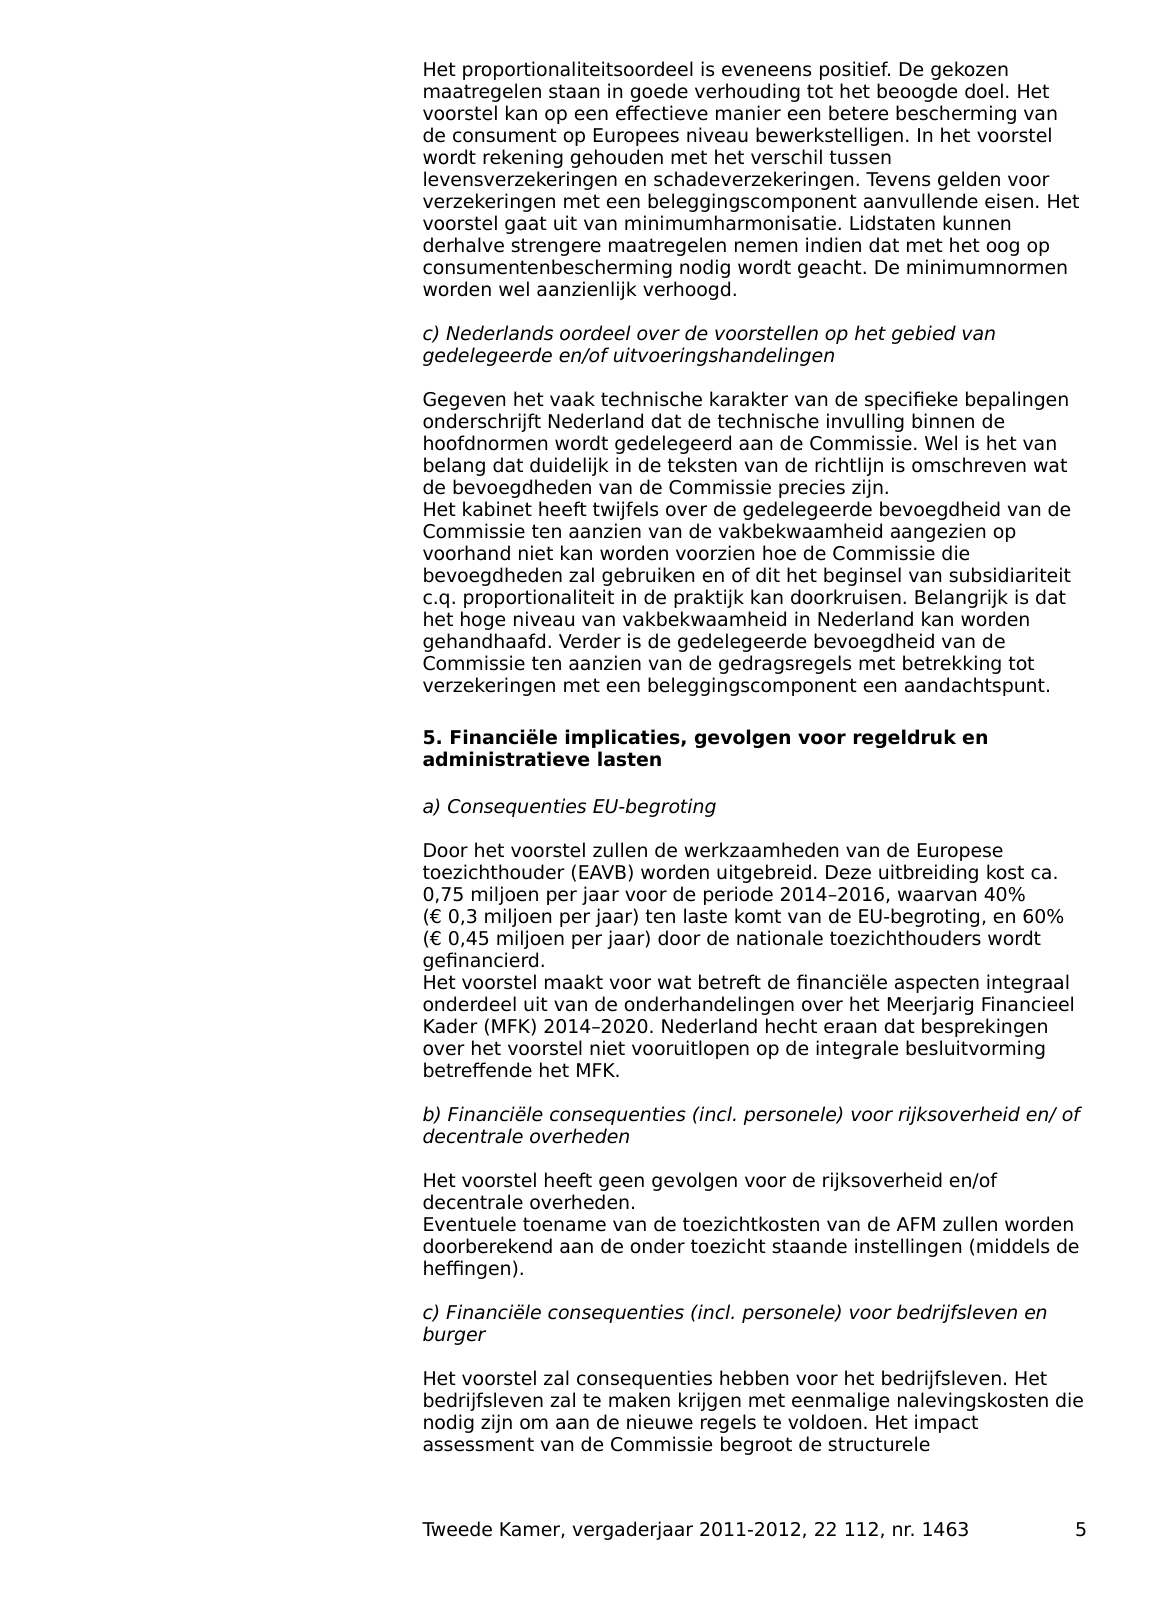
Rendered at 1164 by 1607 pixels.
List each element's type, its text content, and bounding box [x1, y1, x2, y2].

subtitle c) Nederlands oordeel over de voorstellen op het gebied van gedelegeerde en/of uitvoeringshandelingen [422, 323, 1087, 367]
text Het voorstel heeft geen gevolgen voor de rijksoverheid en/of decentrale overheden. [422, 1170, 1087, 1214]
text Het voorstel maakt voor wat betreft de financiële aspecten integraal onderdeel uit van de onderhandelingen over het Meerjarig Financieel Kader (MFK) 2014–2020. Nederland hecht eraan dat besprekingen over het voorstel niet vooruitlopen op de integrale besluitvorming betreffende het MFK. [422, 972, 1087, 1082]
text Gegeven het vaak technische karakter van de specifieke bepalingen onderschrijft Nederland dat de technische invulling binnen de hoofdnormen wordt gedelegeerd aan de Commissie. Wel is het van belang dat duidelijk in de teksten van de richtlijn is omschreven wat de bevoegdheden van de Commissie precies zijn. [422, 389, 1087, 499]
subtitle c) Financiële consequenties (incl. personele) voor bedrijfsleven en burger [422, 1302, 1087, 1346]
subtitle b) Financiële consequenties (incl. personele) voor rijksoverheid en/ of decentrale overheden [422, 1104, 1087, 1148]
text Eventuele toename van de toezichtkosten van de AFM zullen worden doorberekend aan de onder toezicht staande instellingen (middels de heffingen). [422, 1214, 1087, 1280]
text Het proportionaliteitsoordeel is eveneens positief. De gekozen maatregelen staan in goede verhouding tot het beoogde doel. Het voorstel kan op een effectieve manier een betere bescherming van de consument op Europees niveau bewerkstelligen. In het voorstel wordt rekening gehouden met het verschil tussen levensverzekeringen en schadeverzekeringen. Tevens gelden voor verzekeringen met een beleggingscomponent aanvullende eisen. Het voorstel gaat uit van minimumharmonisatie. Lidstaten kunnen derhalve strengere maatregelen nemen indien dat met het oog op consumentenbescherming nodig wordt geacht. De minimumnormen worden wel aanzienlijk verhoogd. [422, 59, 1087, 301]
text Het kabinet heeft twijfels over de gedelegeerde bevoegdheid van de Commissie ten aanzien van de vakbekwaamheid aangezien op voorhand niet kan worden voorzien hoe de Commissie die bevoegdheden zal gebruiken en of dit het beginsel van subsidiariteit c.q. proportionaliteit in de praktijk kan doorkruisen. Belangrijk is dat het hoge niveau van vakbekwaamheid in Nederland kan worden gehandhaafd. Verder is de gedelegeerde bevoegdheid van de Commissie ten aanzien van de gedragsregels met betrekking tot verzekeringen met een beleggingscomponent een aandachtspunt. [422, 499, 1087, 697]
subtitle a) Consequenties EU-begroting [422, 796, 1087, 818]
text Het voorstel zal consequenties hebben voor het bedrijfsleven. Het bedrijfsleven zal te maken krijgen met eenmalige nalevingskosten die nodig zijn om aan de nieuwe regels te voldoen. Het impact assessment van de Commissie begroot de structurele [422, 1368, 1087, 1456]
text Door het voorstel zullen de werkzaamheden van de Europese toezichthouder (EAVB) worden uitgebreid. Deze uitbreiding kost ca. 0,75 miljoen per jaar voor de periode 2014–2016, waarvan 40% (€ 0,3 miljoen per jaar) ten laste komt van de EU-begroting, en 60% (€ 0,45 miljoen per jaar) door de nationale toezichthouders wordt gefinancierd. [422, 840, 1087, 972]
subtitle 5. Financiële implicaties, gevolgen voor regeldruk en administratieve lasten [422, 727, 1087, 771]
